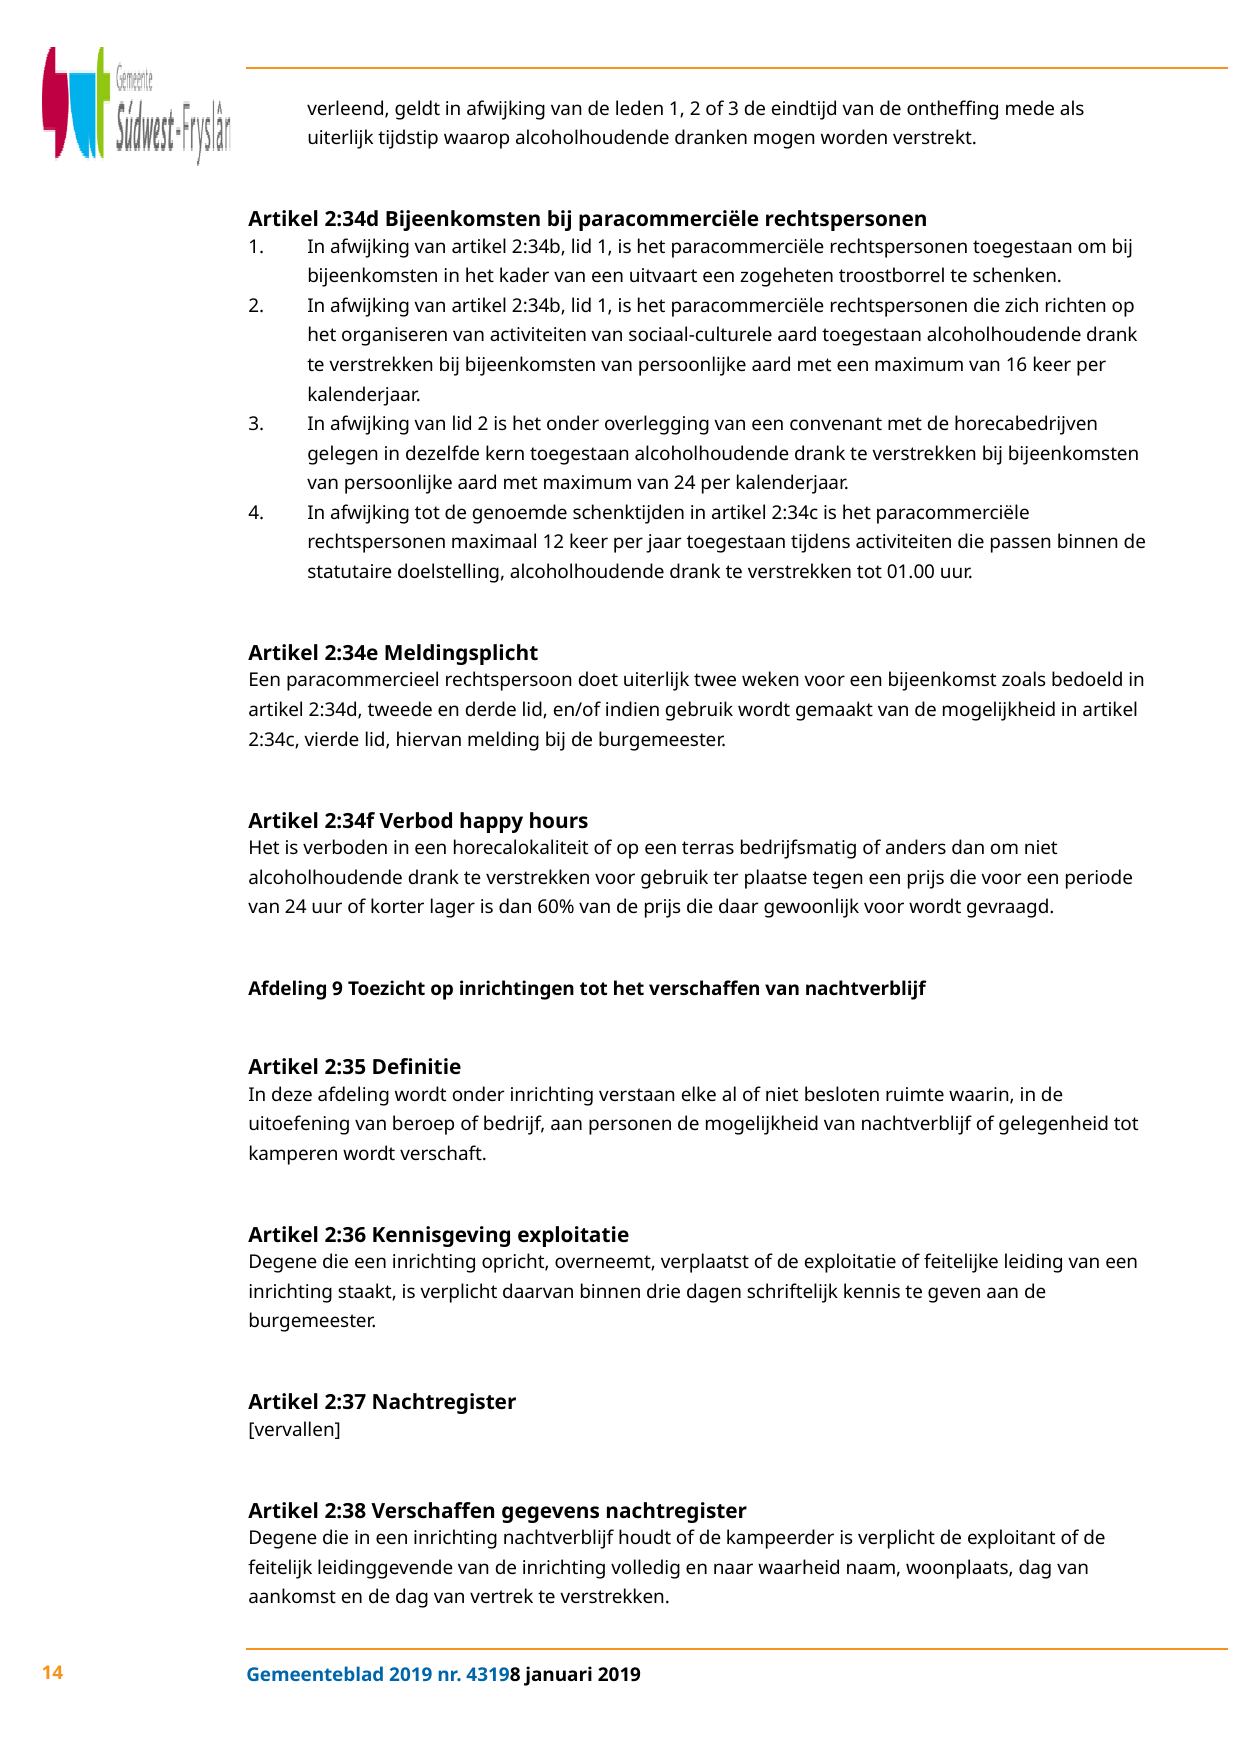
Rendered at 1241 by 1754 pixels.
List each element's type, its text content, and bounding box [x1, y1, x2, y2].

text Artikel 2:35 Definitie [248, 1052, 1152, 1081]
text Degene die in een inrichting nachtverblijf houdt of de kampeerder is verplicht de exploitant of de feitelijk leidinggevende van de inrichting volledig en naar waarheid naam, woonplaats, dag van aankomst en de dag van vertrek te verstrekken. [248, 1524, 1152, 1609]
text [vervallen] [248, 1416, 1152, 1442]
text Het is verboden in een horecalokaliteit of op een terras bedrijfsmatig of anders dan om niet alcoholhoudende drank te verstrekken voor gebruik ter plaatse tegen een prijs die voor een periode van 24 uur of korter lager is dan 60% van de prijs die daar gewoonlijk voor wordt gevraagd. [248, 834, 1152, 919]
text Artikel 2:36 Kennisgeving exploitatie [248, 1220, 1152, 1248]
text Artikel 2:38 Verschaffen gegevens nachtregister [248, 1496, 1152, 1524]
text Artikel 2:37 Nachtregister [248, 1387, 1152, 1416]
text In deze afdeling wordt onder inrichting verstaan elke al of niet besloten ruimte waarin, in de uitoefening van beroep of bedrijf, aan personen de mogelijkheid van nachtverblijf of gelegenheid tot kamperen wordt verschaft. [248, 1081, 1152, 1166]
text Artikel 2:34e Meldingsplicht [248, 638, 1152, 667]
text Artikel 2:34d Bijeenkomsten bij paracommerciële rechtspersonen [248, 204, 1152, 233]
list In afwijking van artikel 2:34b, lid 1, is het paracommerciële rechtspersonen toegestaan om bij bijeenkomsten in het kader van een uitvaart een zogeheten troostborrel te schenken. [248, 233, 1152, 288]
text Afdeling 9 Toezicht op inrichtingen tot het verschaffen van nachtverblijf [248, 973, 1152, 1002]
text Artikel 2:34f Verbod happy hours [248, 806, 1152, 834]
list verleend, geldt in afwijking van de leden 1, 2 of 3 de eindtijd van de ontheffing mede als uiterlijk tijdstip waarop alcoholhoudende dranken mogen worden verstrekt. [248, 95, 1152, 150]
picture [41, 47, 231, 172]
list In afwijking van lid 2 is het onder overlegging van een convenant met de horecabedrijven gelegen in dezelfde kern toegestaan alcoholhoudende drank te verstrekken bij bijeenkomsten van persoonlijke aard met maximum van 24 per kalenderjaar. [248, 410, 1152, 495]
list In afwijking van artikel 2:34b, lid 1, is het paracommerciële rechtspersonen die zich richten op het organiseren van activiteiten van sociaal-culturele aard toegestaan alcoholhoudende drank te verstrekken bij bijeenkomsten van persoonlijke aard met een maximum van 16 keer per kalenderjaar. [248, 292, 1152, 406]
list In afwijking tot de genoemde schenktijden in artikel 2:34c is het paracommerciële rechtspersonen maximaal 12 keer per jaar toegestaan tijdens activiteiten die passen binnen de statutaire doelstelling, alcoholhoudende drank te verstrekken tot 01.00 uur. [248, 499, 1152, 584]
text Degene die een inrichting opricht, overneemt, verplaatst of de exploitatie of feitelijke leiding van een inrichting staakt, is verplicht daarvan binnen drie dagen schriftelijk kennis te geven aan de burgemeester. [248, 1248, 1152, 1333]
text Een paracommercieel rechtspersoon doet uiterlijk twee weken voor een bijeenkomst zoals bedoeld in artikel 2:34d, tweede en derde lid, en/of indien gebruik wordt gemaakt van de mogelijkheid in artikel 2:34c, vierde lid, hiervan melding bij de burgemeester. [248, 667, 1152, 752]
